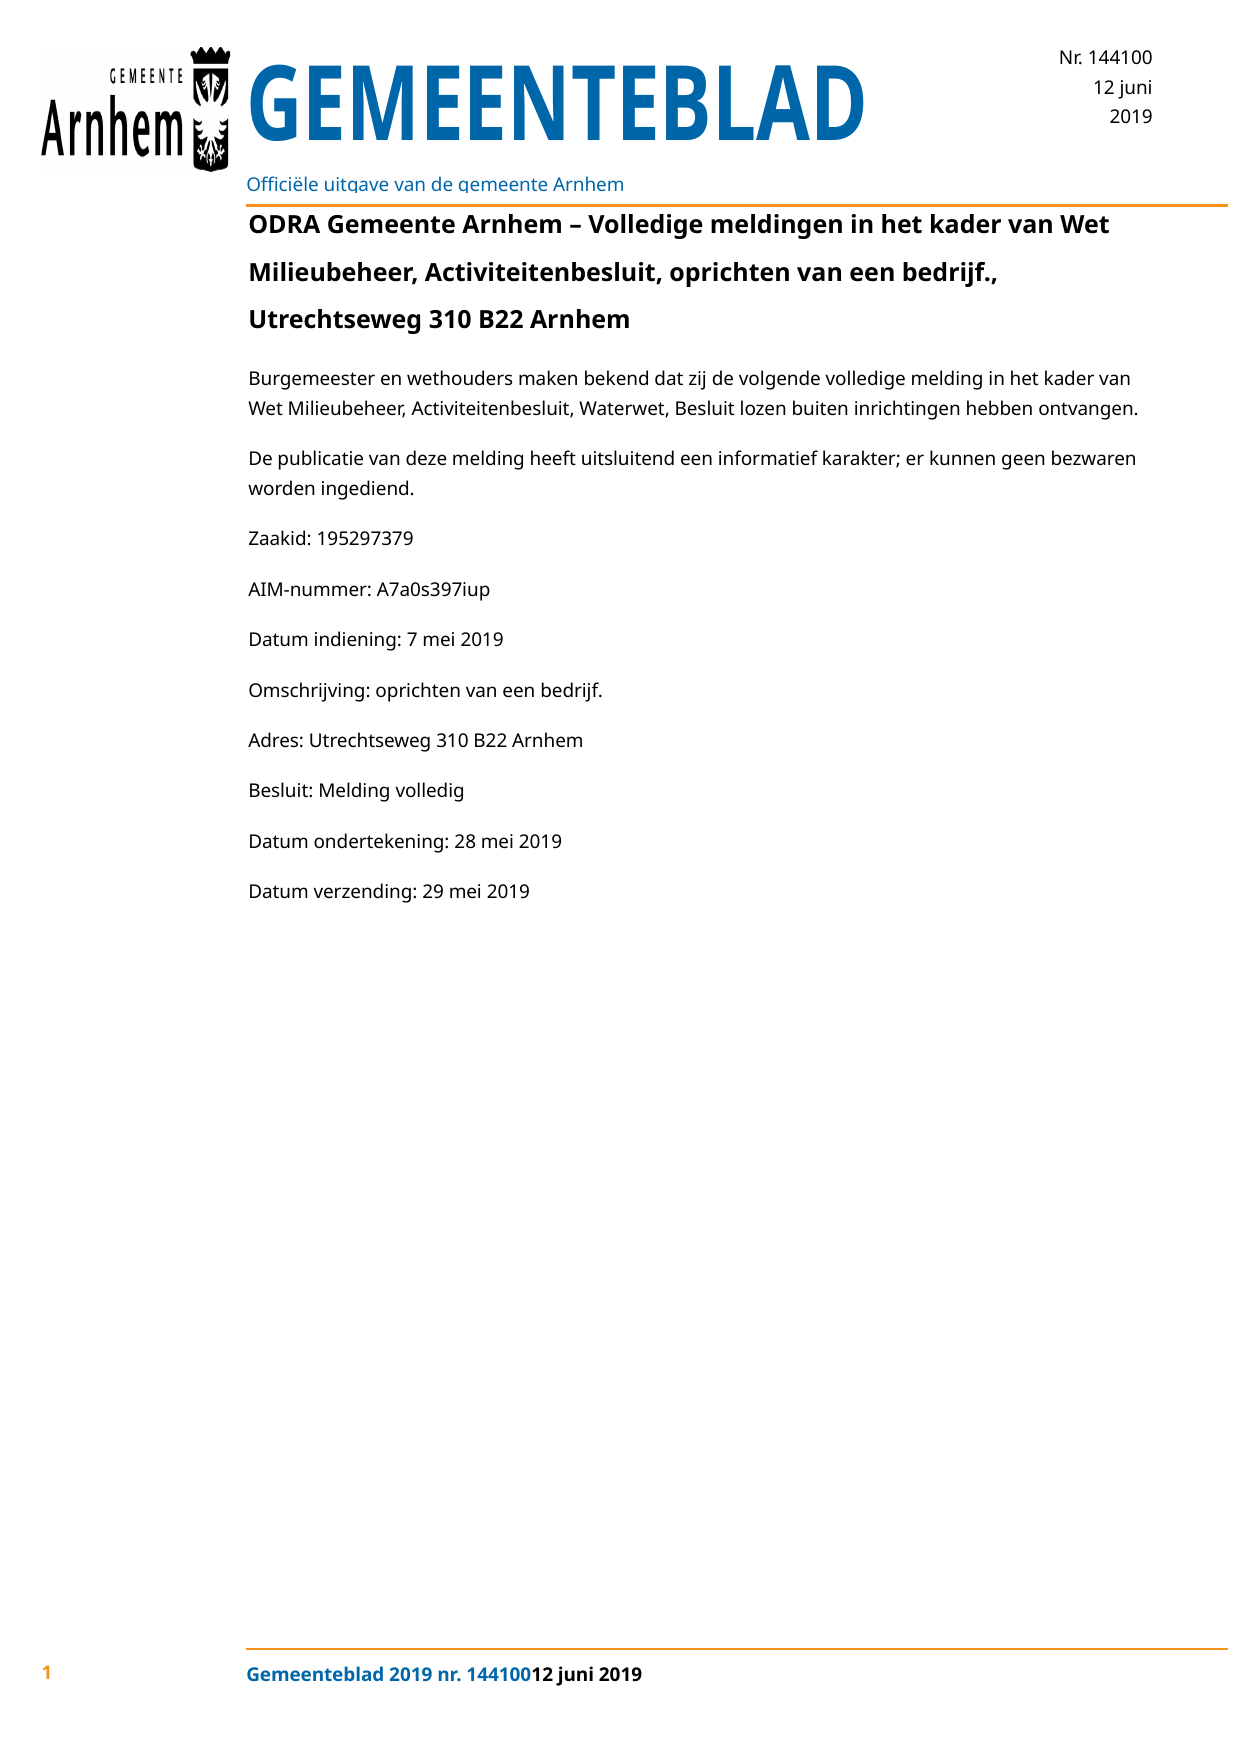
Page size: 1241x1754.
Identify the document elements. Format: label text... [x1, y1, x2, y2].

text Besluit: Melding volledig [248, 778, 1152, 803]
text ODRA Gemeente Arnhem – Volledige meldingen in het kader van Wet Milieubeheer, Activiteitenbesluit, oprichten van een bedrijf., Utrechtseweg 310 B22 Arnhem [248, 207, 1152, 336]
text Datum verzending: 29 mei 2019 [248, 878, 1152, 904]
picture [41, 47, 231, 172]
text Datum indiening: 7 mei 2019 [248, 626, 1152, 652]
text Zaakid: 195297379 [248, 526, 1152, 551]
text De publicatie van deze melding heeft uitsluitend een informatief karakter; er kunnen geen bezwaren worden ingediend. [248, 446, 1152, 501]
text Omschrijving: oprichten van een bedrijf. [248, 677, 1152, 702]
text AIM-nummer: A7a0s397iup [248, 576, 1152, 602]
text Adres: Utrechtseweg 310 B22 Arnhem [248, 727, 1152, 753]
text Burgemeester en wethouders maken bekend dat zij de volgende volledige melding in het kader van Wet Milieubeheer, Activiteitenbesluit, Waterwet, Besluit lozen buiten inrichtingen hebben ontvangen. [248, 366, 1152, 421]
text Datum ondertekening: 28 mei 2019 [248, 828, 1152, 854]
